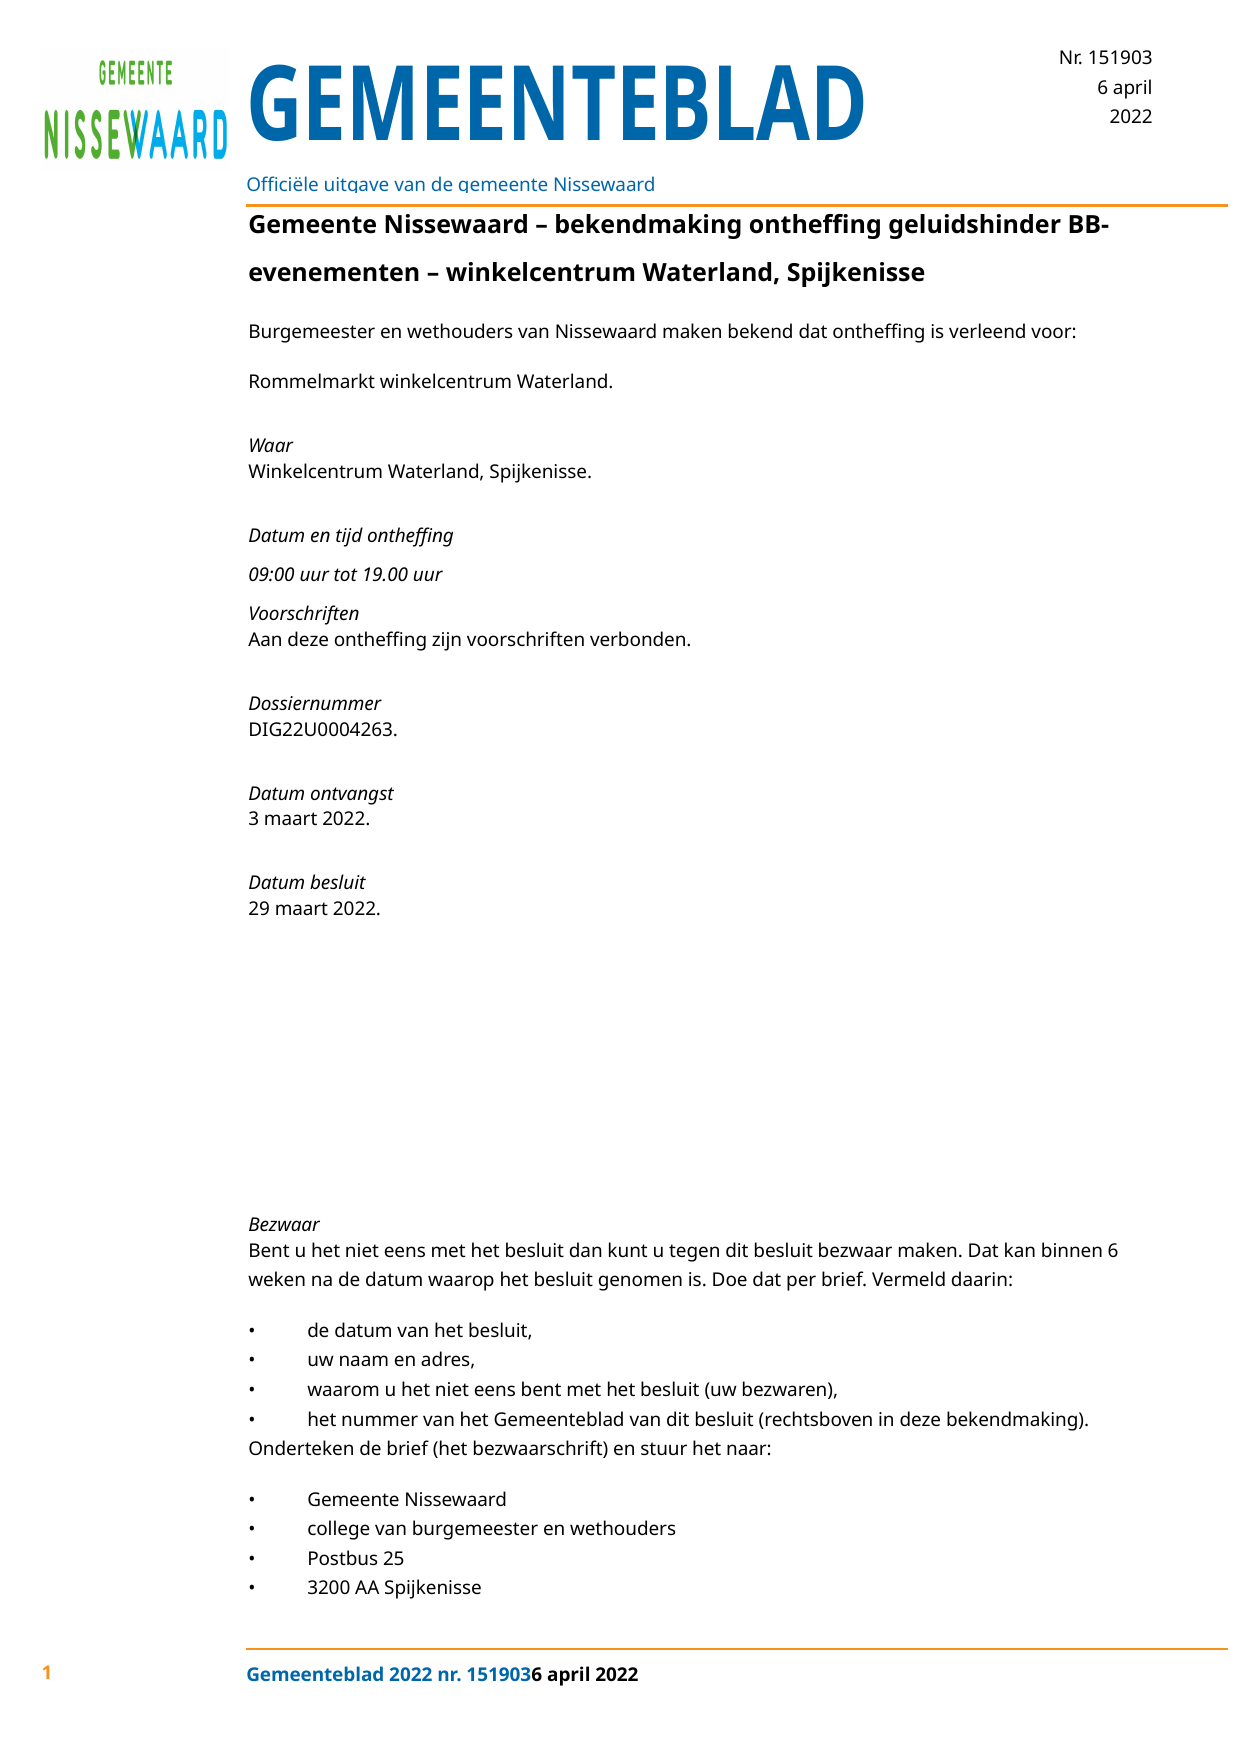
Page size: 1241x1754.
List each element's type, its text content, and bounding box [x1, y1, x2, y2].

text Datum ontvangst [248, 780, 1152, 806]
text Datum besluit [248, 869, 1152, 895]
list het nummer van het Gemeenteblad van dit besluit (rechtsboven in deze bekendmaking). [248, 1406, 1152, 1432]
list Postbus 25 [248, 1545, 1152, 1571]
list de datum van het besluit, [248, 1317, 1152, 1343]
text Dossiernummer [248, 690, 1152, 716]
text Gemeente Nissewaard – bekendmaking ontheffing geluidshinder BB-evenementen – winkelcentrum Waterland, Spijkenisse [248, 207, 1152, 288]
list Gemeente Nissewaard [248, 1486, 1152, 1512]
text 09:00 uur tot 19.00 uur [248, 561, 1152, 587]
text Voorschriften [248, 601, 1152, 626]
text Winkelcentrum Waterland, Spijkenisse. [248, 458, 1152, 484]
text 29 maart 2022. [248, 895, 1152, 921]
text Bent u het niet eens met het besluit dan kunt u tegen dit besluit bezwaar maken. Dat kan binnen 6 weken na de datum waarop het besluit genomen is. Doe dat per brief. Vermeld daarin: [248, 1237, 1152, 1292]
picture [41, 47, 231, 172]
text Waar [248, 432, 1152, 458]
text DIG22U0004263. [248, 716, 1152, 742]
list college van burgemeester en wethouders [248, 1515, 1152, 1541]
text Bezwaar [248, 1211, 1152, 1237]
text Datum en tijd ontheffing [248, 522, 1152, 548]
text Burgemeester en wethouders van Nissewaard maken bekend dat ontheffing is verleend voor: [248, 318, 1152, 344]
text Onderteken de brief (het bezwaarschrift) en stuur het naar: [248, 1435, 1152, 1461]
list uw naam en adres, [248, 1347, 1152, 1372]
list waarom u het niet eens bent met het besluit (uw bezwaren), [248, 1376, 1152, 1402]
text Aan deze ontheffing zijn voorschriften verbonden. [248, 626, 1152, 652]
text Rommelmarkt winkelcentrum Waterland. [248, 368, 1152, 394]
text 3 maart 2022. [248, 806, 1152, 831]
list 3200 AA Spijkenisse [248, 1574, 1152, 1600]
